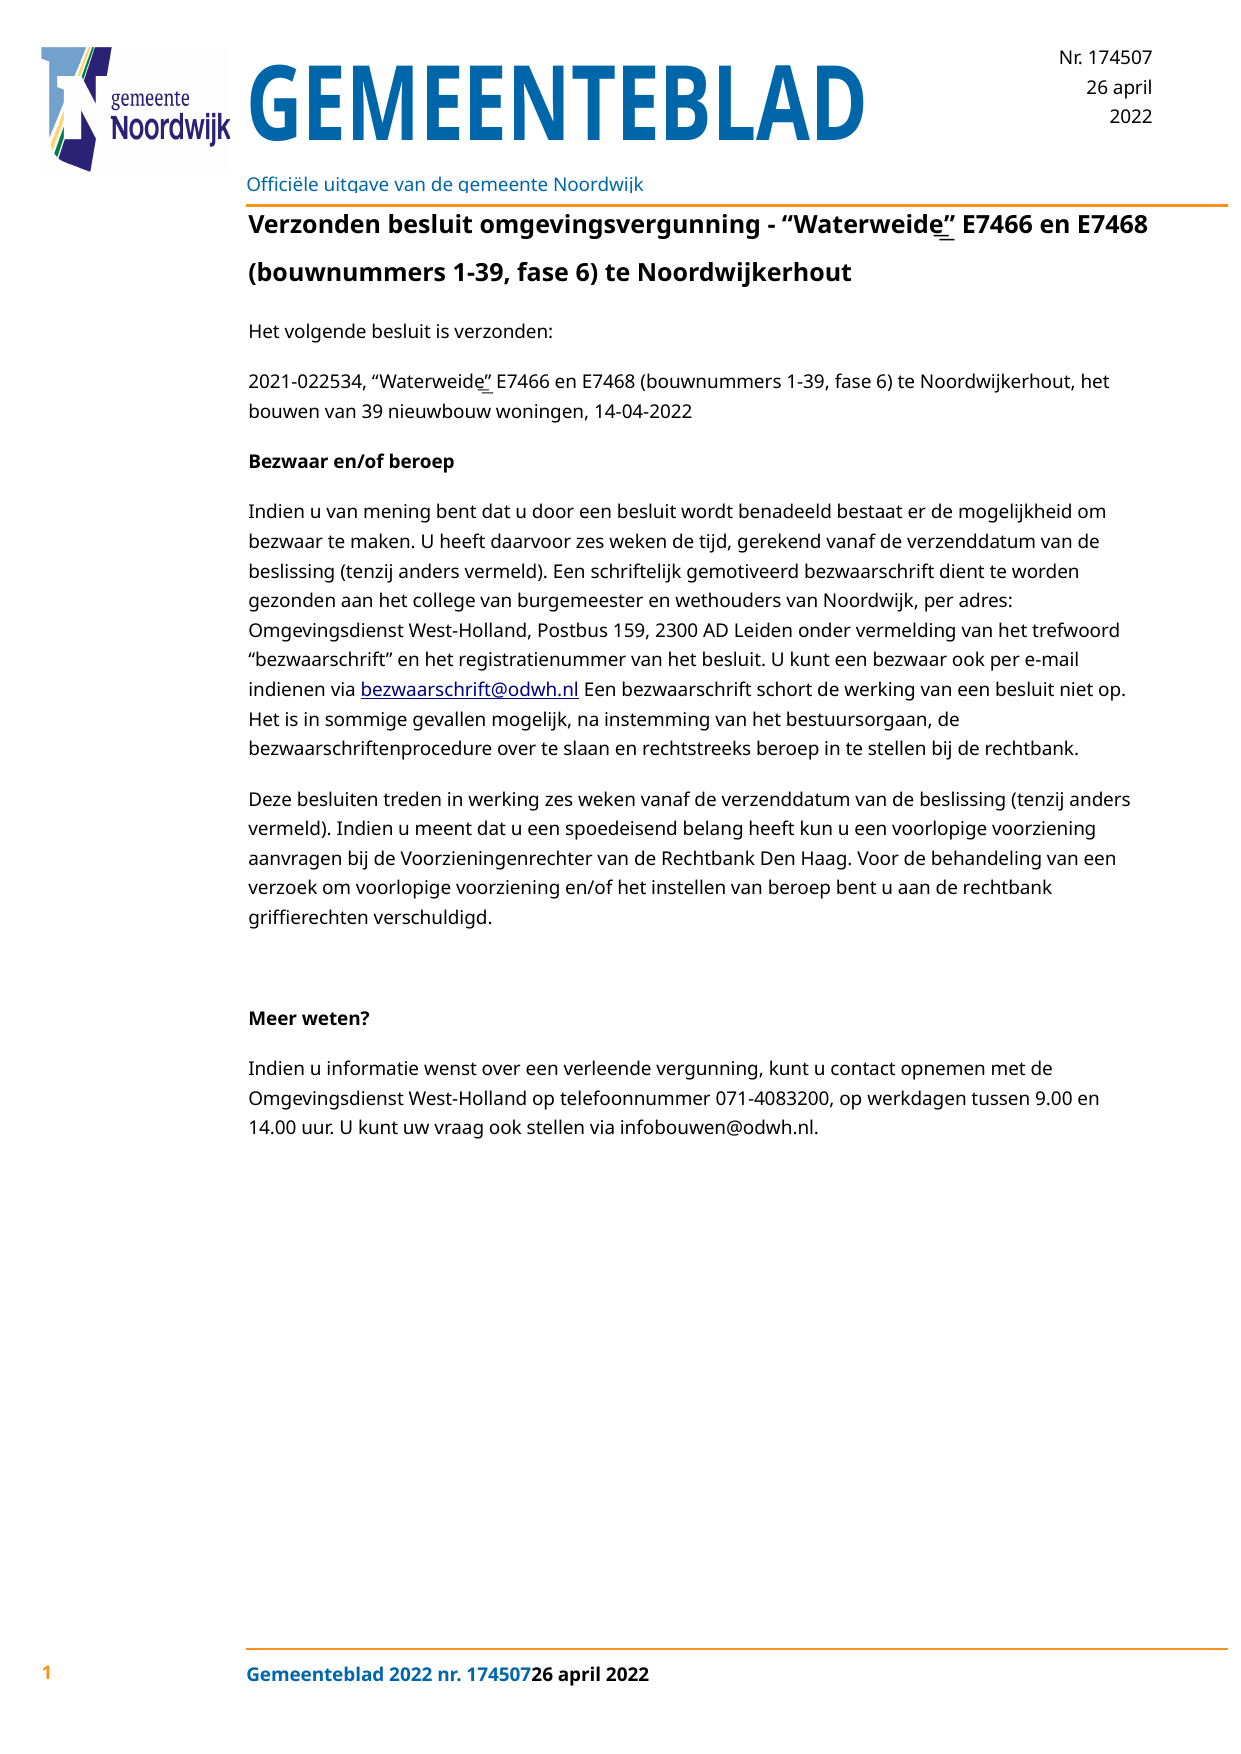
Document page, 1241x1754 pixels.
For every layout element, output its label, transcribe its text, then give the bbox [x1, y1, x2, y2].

text Indien u informatie wenst over een verleende vergunning, kunt u contact opnemen met de Omgevingsdienst West-Holland op telefoonnummer 071-4083200, op werkdagen tussen 9.00 en 14.00 uur. U kunt uw vraag ook stellen via infobouwen@odwh.nl. [248, 1055, 1152, 1140]
text Meer weten? [248, 1005, 1152, 1031]
text Indien u van mening bent dat u door een besluit wordt benadeeld bestaat er de mogelijkheid om bezwaar te maken. U heeft daarvoor zes weken de tijd, gerekend vanaf de verzenddatum van de beslissing (tenzij anders vermeld). Een schriftelijk gemotiveerd bezwaarschrift dient te worden gezonden aan het college van burgemeester en wethouders van Noordwijk, per adres: Omgevingsdienst West-Holland, Postbus 159, 2300 AD Leiden onder vermelding van het trefwoord “bezwaarschrift” en het registratienummer van het besluit. U kunt een bezwaar ook per e-mail indienen via bezwaarschrift@odwh.nl Een bezwaarschrift schort de werking van een besluit niet op. Het is in sommige gevallen mogelijk, na instemming van het bestuursorgaan, de bezwaarschriftenprocedure over te slaan en rechtstreeks beroep in te stellen bij de rechtbank. [248, 499, 1152, 761]
text Deze besluiten treden in werking zes weken vanaf de verzenddatum van de beslissing (tenzij anders vermeld). Indien u meent dat u een spoedeisend belang heeft kun u een voorlopige voorziening aanvragen bij de Voorzieningenrechter van de Rechtbank Den Haag. Voor de behandeling van een verzoek om voorlopige voorziening en/of het instellen van beroep bent u aan de rechtbank griffierechten verschuldigd. [248, 786, 1152, 930]
text Bezwaar en/of beroep [248, 448, 1152, 474]
picture [41, 47, 231, 172]
text Verzonden besluit omgevingsvergunning - “Waterweide͟͟” E7466 en E7468 (bouwnummers 1-39, fase 6) te Noordwijkerhout [248, 207, 1152, 288]
text Het volgende besluit is verzonden: [248, 318, 1152, 344]
text 2021-022534, “Waterweide͟͟” E7466 en E7468 (bouwnummers 1-39, fase 6) te Noordwijkerhout, het bouwen van 39 nieuwbouw woningen, 14-04-2022 [248, 368, 1152, 424]
